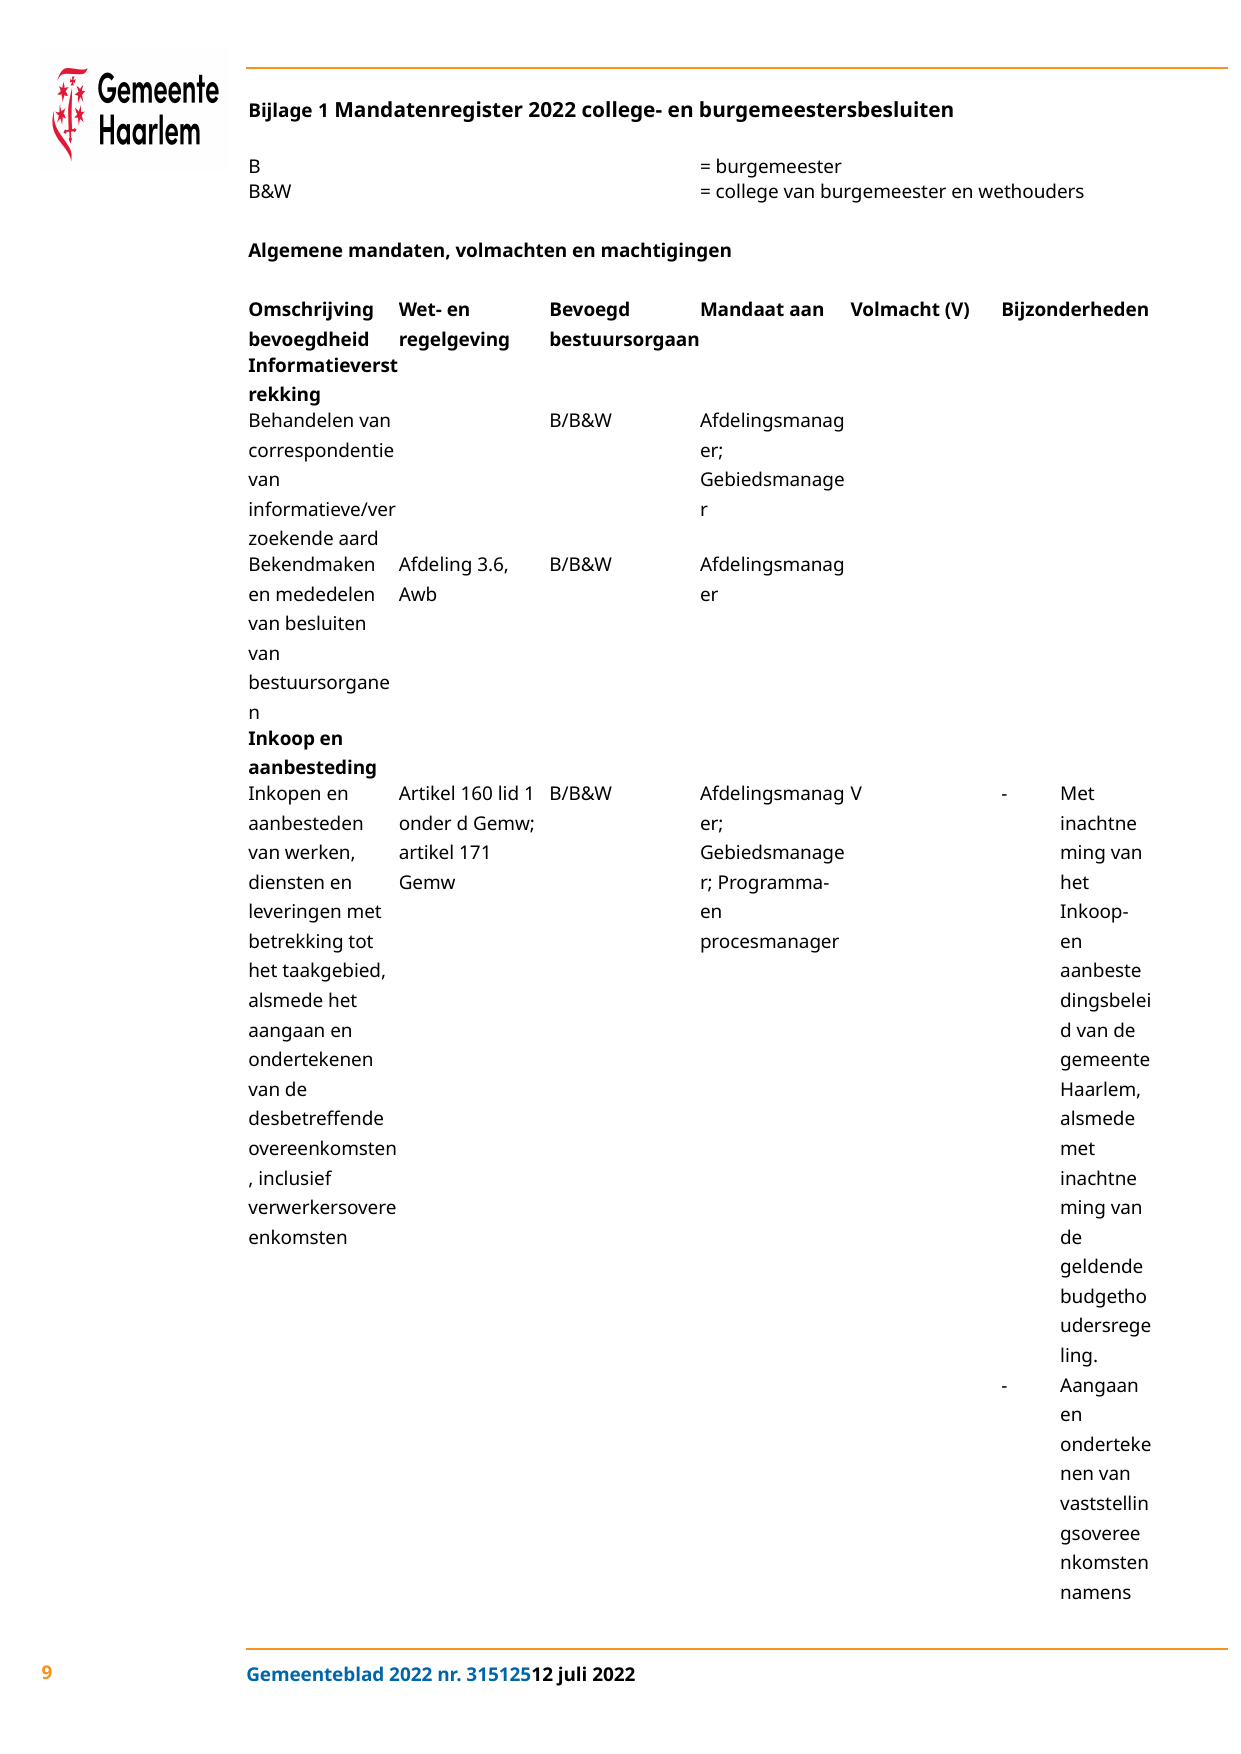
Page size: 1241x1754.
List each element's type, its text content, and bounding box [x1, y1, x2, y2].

table_cell [700, 725, 850, 780]
table_cell V [850, 780, 1001, 1605]
table_header Mandaat aan [700, 297, 850, 352]
table_cell [399, 352, 549, 407]
table_cell B/B&W [549, 407, 700, 551]
table_cell Informatieverstrekking [248, 352, 398, 407]
table_cell [549, 352, 700, 407]
table_header Bevoegd bestuursorgaan [549, 297, 700, 352]
table_cell B/B&W [549, 780, 700, 1605]
table_header = burgemeester [700, 153, 1152, 179]
table_header Bijzonderheden [1001, 297, 1152, 352]
table_cell Inkopen en aanbesteden van werken, diensten en leveringen met betrekking tot het taakgebied, alsmede het aangaan en ondertekenen van de desbetreffende overeenkomsten, inclusief verwerkersovereenkomsten [248, 780, 398, 1605]
table_cell Inkoop en aanbesteding [248, 725, 398, 780]
table_cell Behandelen van correspondentie van informatieve/verzoekende aard [248, 407, 398, 551]
table_cell [850, 407, 1001, 551]
table_cell = college van burgemeester en wethouders [700, 179, 1152, 204]
table_cell [1001, 725, 1152, 780]
table_cell Met inachtneming van het Inkoop- en aanbestedingsbeleid van de gemeente Haarlem, alsmede met inachtneming van de geldende budgethoudersregeling. Aangaan en ondertekenen van vaststellingsovereenkomsten namens [1001, 780, 1152, 1605]
table_cell [1001, 551, 1152, 725]
table_cell [850, 725, 1001, 780]
table_cell Bekendmaken en mededelen van besluiten van bestuursorganen [248, 551, 398, 725]
table_cell Afdelingsmanager [700, 551, 850, 725]
table_cell [399, 407, 549, 551]
table_cell B/B&W [549, 551, 700, 725]
table_cell [700, 352, 850, 407]
table_header Omschrijving bevoegdheid [248, 297, 398, 352]
table_cell [1001, 407, 1152, 551]
table_cell Artikel 160 lid 1 onder d Gemw; artikel 171 Gemw [399, 780, 549, 1605]
table_cell Afdeling 3.6, Awb [399, 551, 549, 725]
table_header B [248, 153, 700, 179]
table_header Wet- en regelgeving [399, 297, 549, 352]
table_cell Afdelingsmanager; Gebiedsmanager [700, 407, 850, 551]
table_header Volmacht (V) [850, 297, 1001, 352]
picture [41, 47, 231, 172]
table_cell [549, 725, 700, 780]
table_cell Afdelingsmanager; Gebiedsmanager; Programma- en procesmanager [700, 780, 850, 1605]
text Bijlage 1 Mandatenregister 2022 college- en burgemeestersbesluiten [248, 95, 1152, 123]
text Algemene mandaten, volmachten en machtigingen [248, 237, 1152, 263]
table_cell B&W [248, 179, 700, 204]
table_cell [1001, 352, 1152, 407]
table_cell [399, 725, 549, 780]
table_cell [850, 352, 1001, 407]
table_cell [850, 551, 1001, 725]
